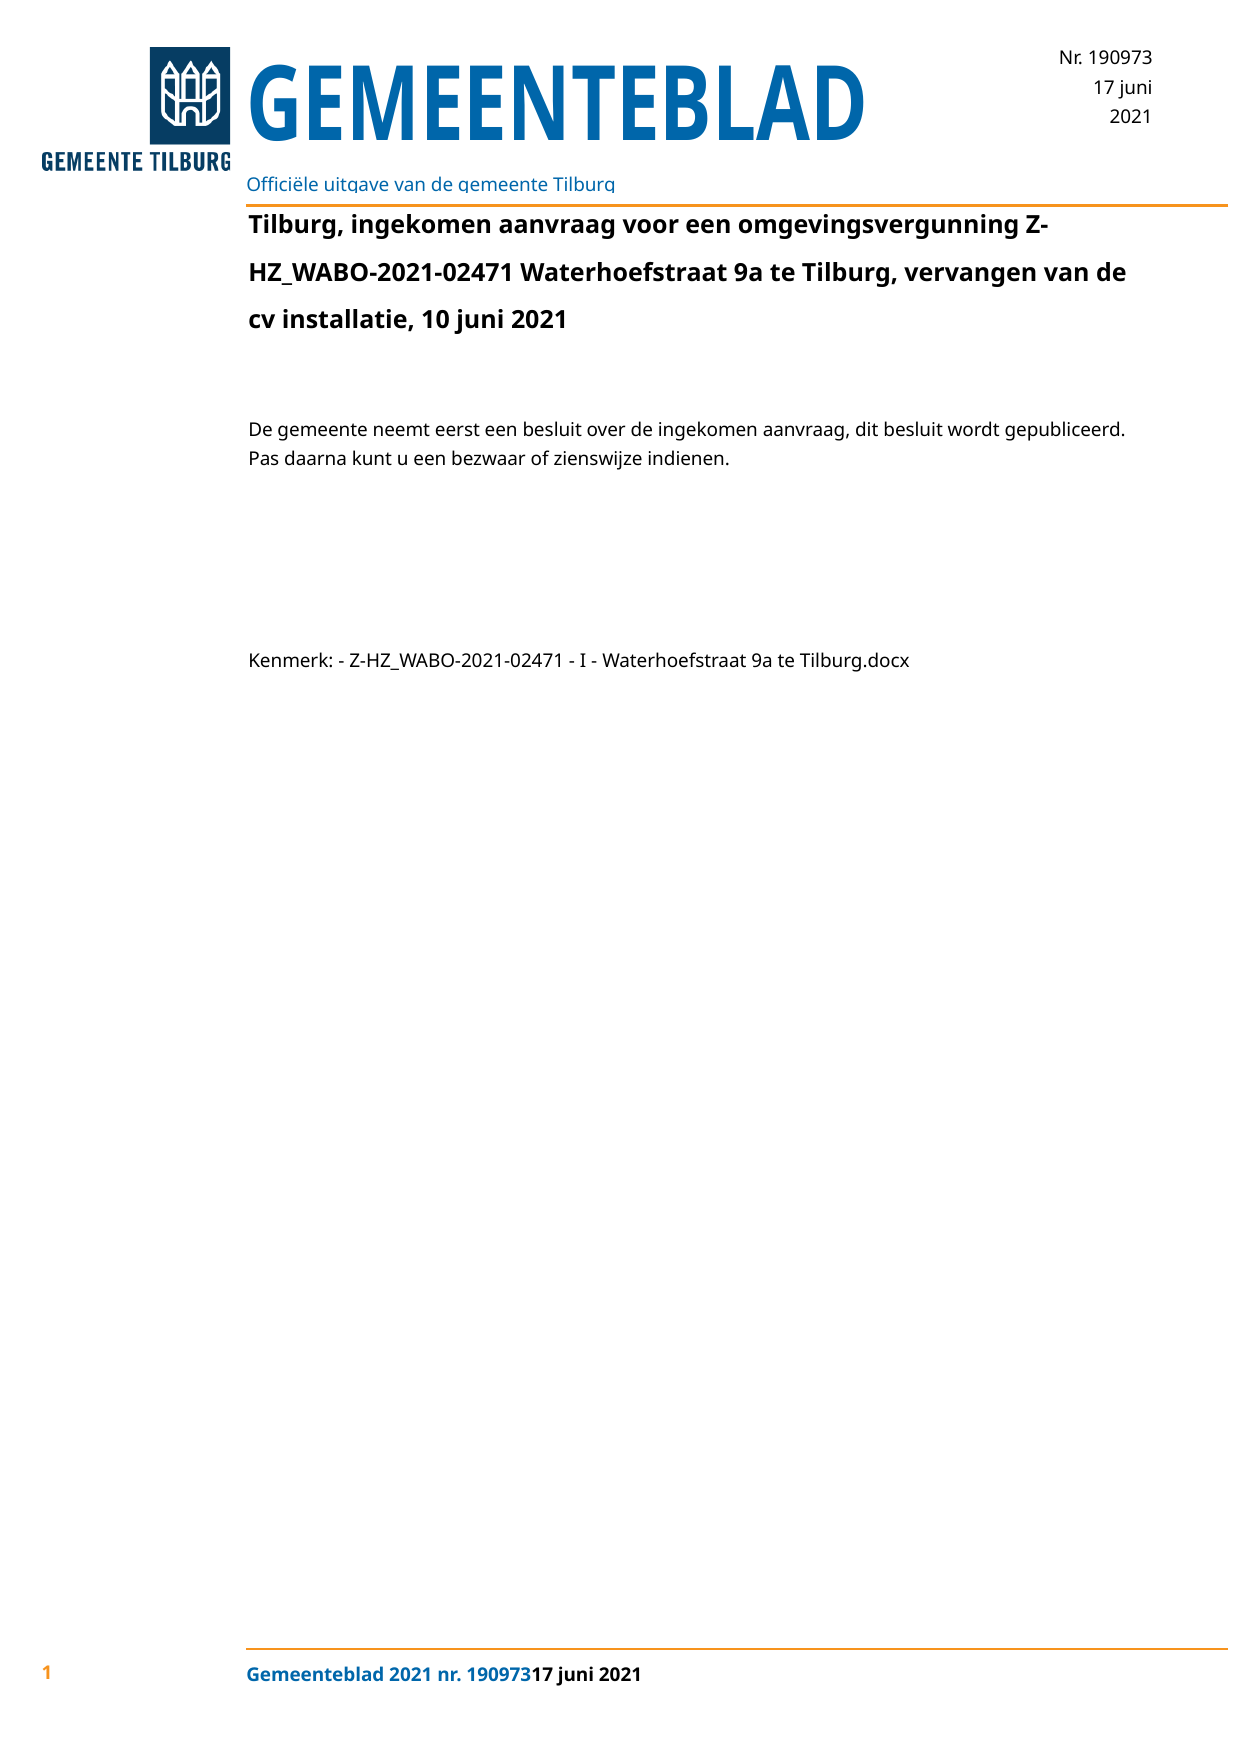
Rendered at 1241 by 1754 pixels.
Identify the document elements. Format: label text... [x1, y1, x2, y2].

text De gemeente neemt eerst een besluit over de ingekomen aanvraag, dit besluit wordt gepubliceerd. Pas daarna kunt u een bezwaar of zienswijze indienen. [248, 416, 1152, 471]
picture [41, 47, 231, 172]
text Kenmerk: - Z-HZ_WABO-2021-02471 - I - Waterhoefstraat 9a te Tilburg.docx [248, 647, 1152, 673]
text Tilburg, ingekomen aanvraag voor een omgevingsvergunning Z-HZ_WABO-2021-02471 Waterhoefstraat 9a te Tilburg, vervangen van de cv installatie, 10 juni 2021 [248, 207, 1152, 336]
